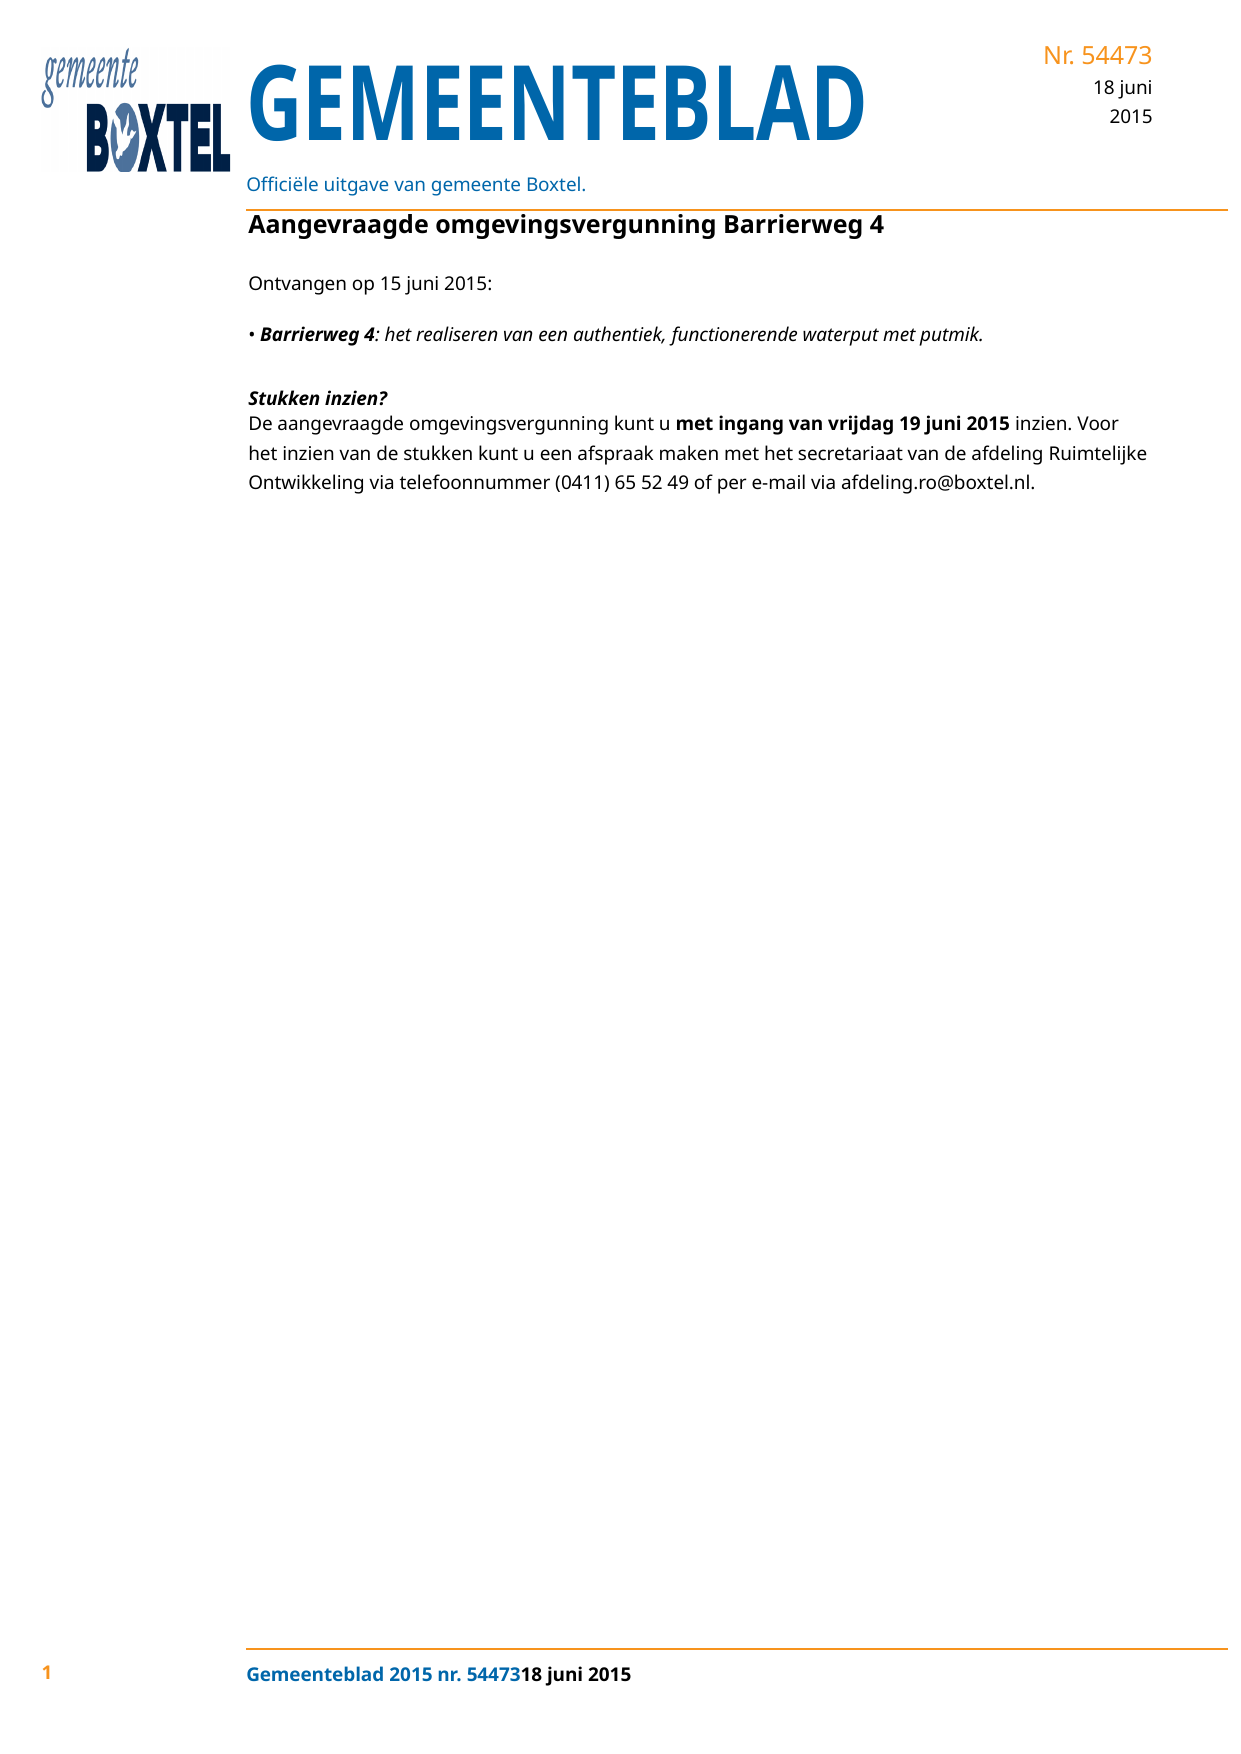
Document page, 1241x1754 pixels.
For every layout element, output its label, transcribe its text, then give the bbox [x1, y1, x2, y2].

text Aangevraagde omgevingsvergunning Barrierweg 4 [248, 211, 1152, 241]
text Stukken inzien? [248, 385, 1152, 410]
text • Barrierweg 4: het realiseren van een authentiek, functionerende waterput met putmik. [248, 321, 1152, 346]
text De aangevraagde omgevingsvergunning kunt u met ingang van vrijdag 19 juni 2015 inzien. Voor het inzien van de stukken kunt u een afspraak maken met het secretariaat van de afdeling Ruimtelijke Ontwikkeling via telefoonnummer (0411) 65 52 49 of per e-mail via afdeling.ro@boxtel.nl. [248, 410, 1152, 495]
text Ontvangen op 15 juni 2015: [248, 270, 1152, 296]
picture [41, 47, 231, 172]
